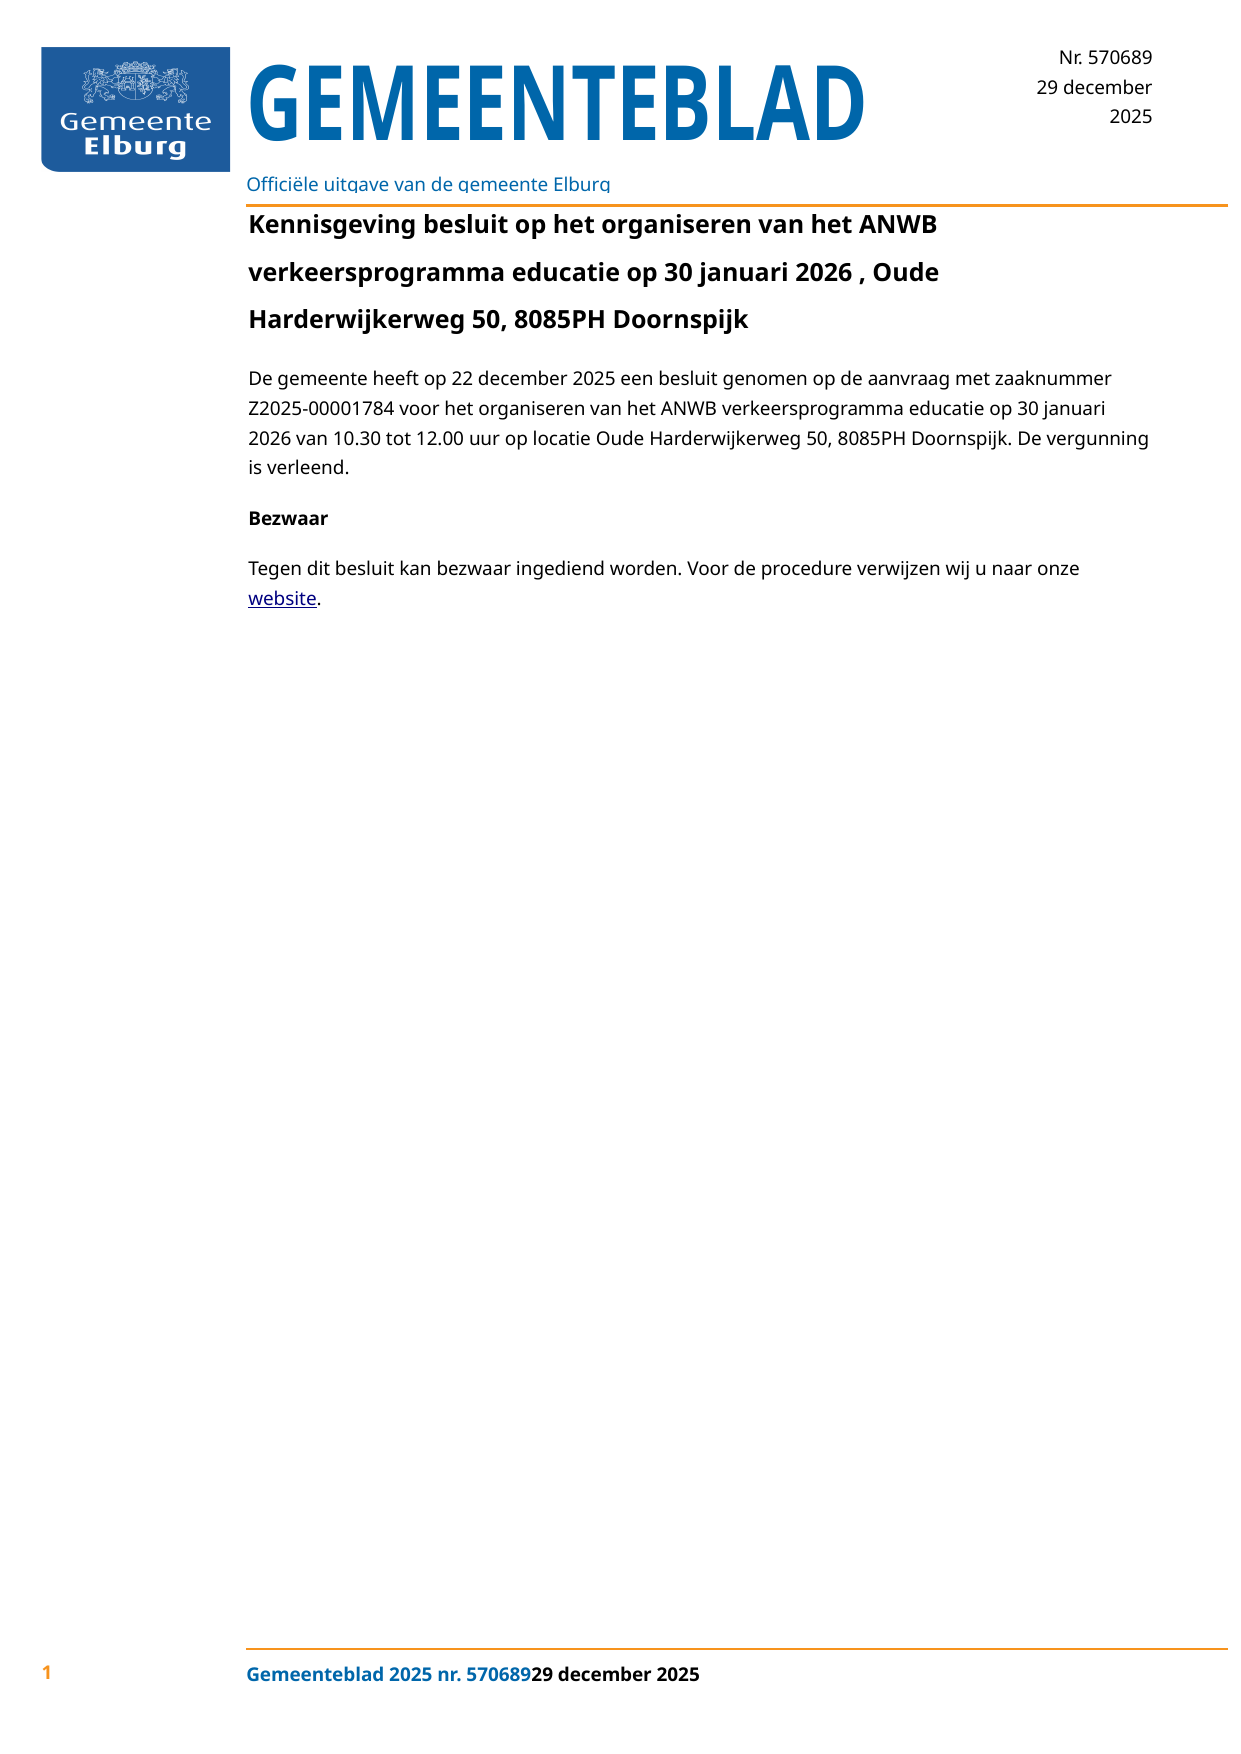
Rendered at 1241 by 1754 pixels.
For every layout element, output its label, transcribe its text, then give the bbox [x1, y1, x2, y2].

text Kennisgeving besluit op het organiseren van het ANWB verkeersprogramma educatie op 30 januari 2026 , Oude Harderwijkerweg 50, 8085PH Doornspijk [248, 207, 1152, 336]
picture [41, 47, 231, 172]
text Tegen dit besluit kan bezwaar ingediend worden. Voor de procedure verwijzen wij u naar onze website. [248, 555, 1152, 610]
text Bezwaar [248, 505, 1152, 530]
text De gemeente heeft op 22 december 2025 een besluit genomen op de aanvraag met zaaknummer Z2025-00001784 voor het organiseren van het ANWB verkeersprogramma educatie op 30 januari 2026 van 10.30 tot 12.00 uur op locatie Oude Harderwijkerweg 50, 8085PH Doornspijk. De vergunning is verleend. [248, 366, 1152, 480]
